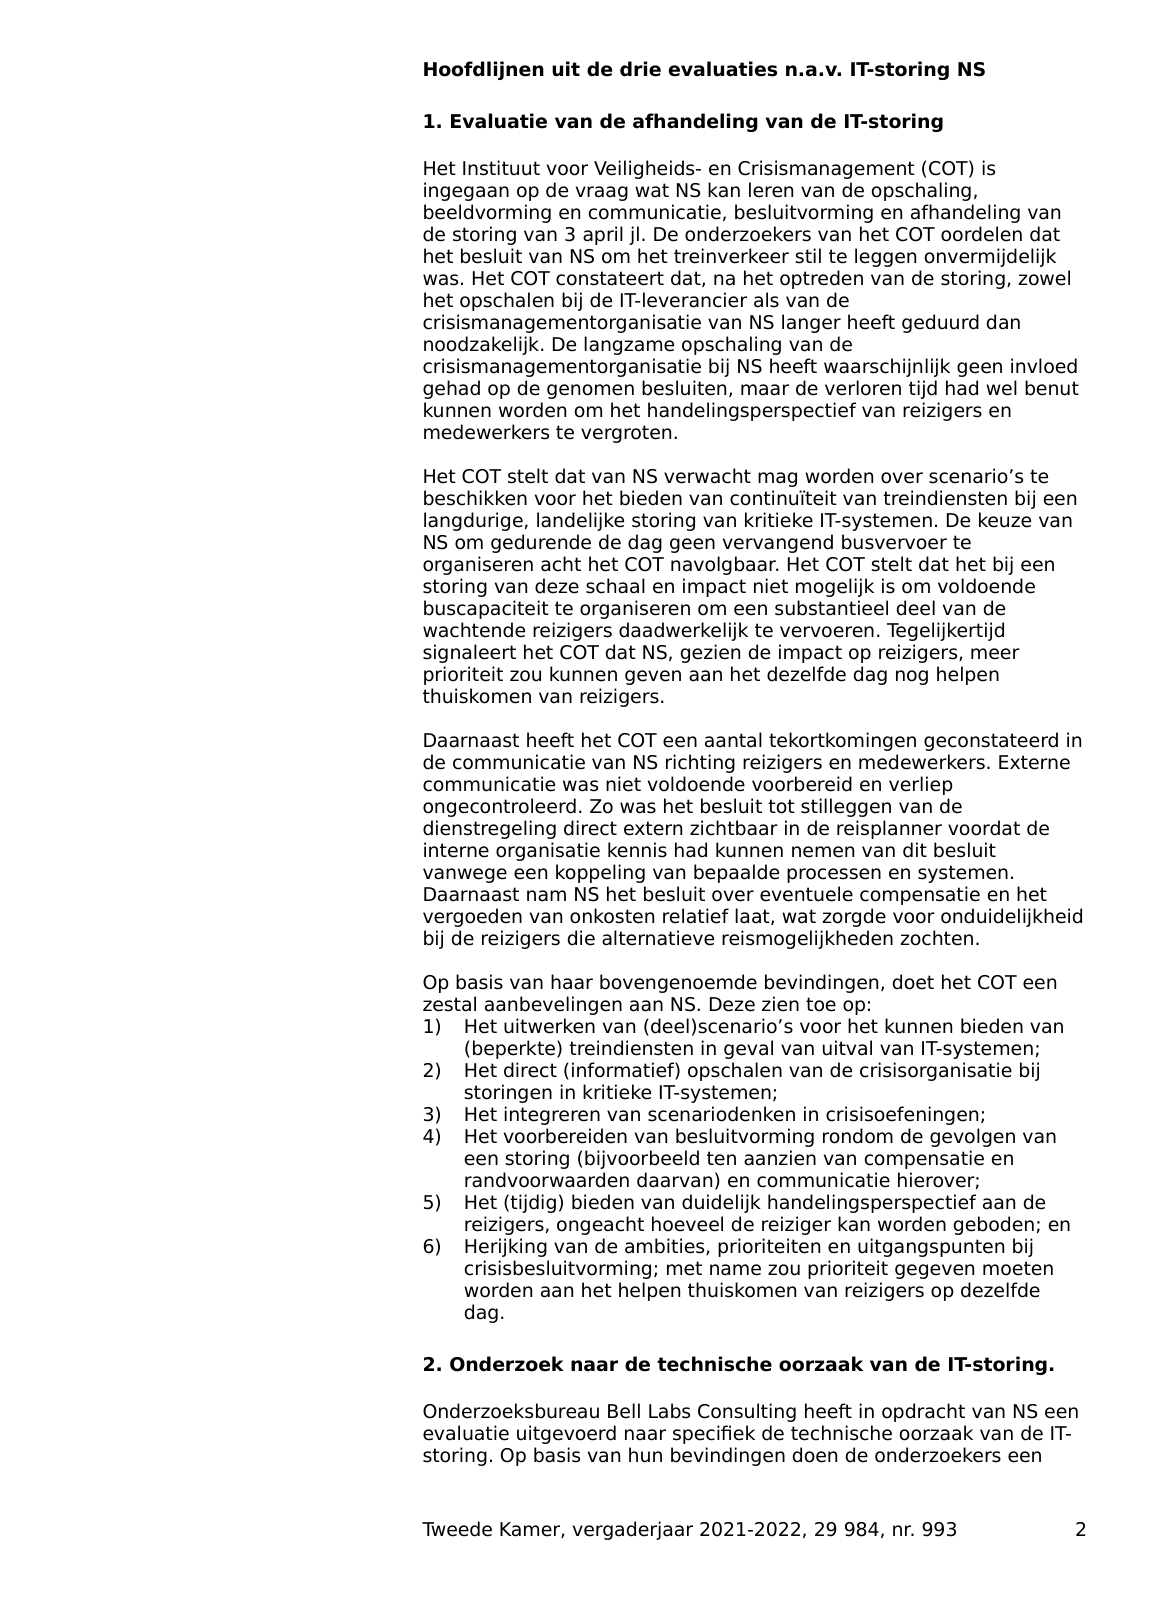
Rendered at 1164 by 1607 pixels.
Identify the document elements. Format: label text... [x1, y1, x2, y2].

text 5) Het (tijdig) bieden van duidelijk handelingsperspectief aan de reizigers, ongeacht hoeveel de reiziger kan worden geboden; en [422, 1192, 1087, 1236]
text 1) Het uitwerken van (deel)scenario’s voor het kunnen bieden van (beperkte) treindiensten in geval van uitval van IT-systemen; [422, 1016, 1087, 1060]
text 6) Herijking van de ambities, prioriteiten en uitgangspunten bij crisisbesluitvorming; met name zou prioriteit gegeven moeten worden aan het helpen thuiskomen van reizigers op dezelfde dag. [422, 1236, 1087, 1323]
text Het COT stelt dat van NS verwacht mag worden over scenario’s te beschikken voor het bieden van continuïteit van treindiensten bij een langdurige, landelijke storing van kritieke IT-systemen. De keuze van NS om gedurende de dag geen vervangend busvervoer te organiseren acht het COT navolgbaar. Het COT stelt dat het bij een storing van deze schaal en impact niet mogelijk is om voldoende buscapaciteit te organiseren om een substantieel deel van de wachtende reizigers daadwerkelijk te vervoeren. Tegelijkertijd signaleert het COT dat NS, gezien de impact op reizigers, meer prioriteit zou kunnen geven aan het dezelfde dag nog helpen thuiskomen van reizigers. [422, 466, 1087, 708]
text 4) Het voorbereiden van besluitvorming rondom de gevolgen van een storing (bijvoorbeeld ten aanzien van compensatie en randvoorwaarden daarvan) en communicatie hierover; [422, 1126, 1087, 1192]
subtitle 2. Onderzoek naar de technische oorzaak van de IT-storing. [422, 1353, 1087, 1376]
text Op basis van haar bovengenoemde bevindingen, doet het COT een zestal aanbevelingen aan NS. Deze zien toe op: [422, 972, 1087, 1016]
text 2) Het direct (informatief) opschalen van de crisisorganisatie bij storingen in kritieke IT-systemen; [422, 1060, 1087, 1104]
subtitle 1. Evaluatie van de afhandeling van de IT-storing [422, 111, 1087, 133]
text Onderzoeksbureau Bell Labs Consulting heeft in opdracht van NS een evaluatie uitgevoerd naar specifiek de technische oorzaak van de IT-storing. Op basis van hun bevindingen doen de onderzoekers een [422, 1401, 1087, 1466]
text Daarnaast heeft het COT een aantal tekortkomingen geconstateerd in de communicatie van NS richting reizigers en medewerkers. Externe communicatie was niet voldoende voorbereid en verliep ongecontroleerd. Zo was het besluit tot stilleggen van de dienstregeling direct extern zichtbaar in de reisplanner voordat de interne organisatie kennis had kunnen nemen van dit besluit vanwege een koppeling van bepaalde processen en systemen. Daarnaast nam NS het besluit over eventuele compensatie en het vergoeden van onkosten relatief laat, wat zorgde voor onduidelijkheid bij de reizigers die alternatieve reismogelijkheden zochten. [422, 730, 1087, 950]
text Het Instituut voor Veiligheids- en Crisismanagement (COT) is ingegaan op de vraag wat NS kan leren van de opschaling, beeldvorming en communicatie, besluitvorming en afhandeling van de storing van 3 april jl. De onderzoekers van het COT oordelen dat het besluit van NS om het treinverkeer stil te leggen onvermijdelijk was. Het COT constateert dat, na het optreden van de storing, zowel het opschalen bij de IT-leverancier als van de crisismanagementorganisatie van NS langer heeft geduurd dan noodzakelijk. De langzame opschaling van de crisismanagementorganisatie bij NS heeft waarschijnlijk geen invloed gehad op de genomen besluiten, maar de verloren tijd had wel benut kunnen worden om het handelingsperspectief van reizigers en medewerkers te vergroten. [422, 158, 1087, 444]
subtitle Hoofdlijnen uit de drie evaluaties n.a.v. IT-storing NS [422, 59, 1087, 81]
text 3) Het integreren van scenariodenken in crisisoefeningen; [422, 1104, 1087, 1126]
